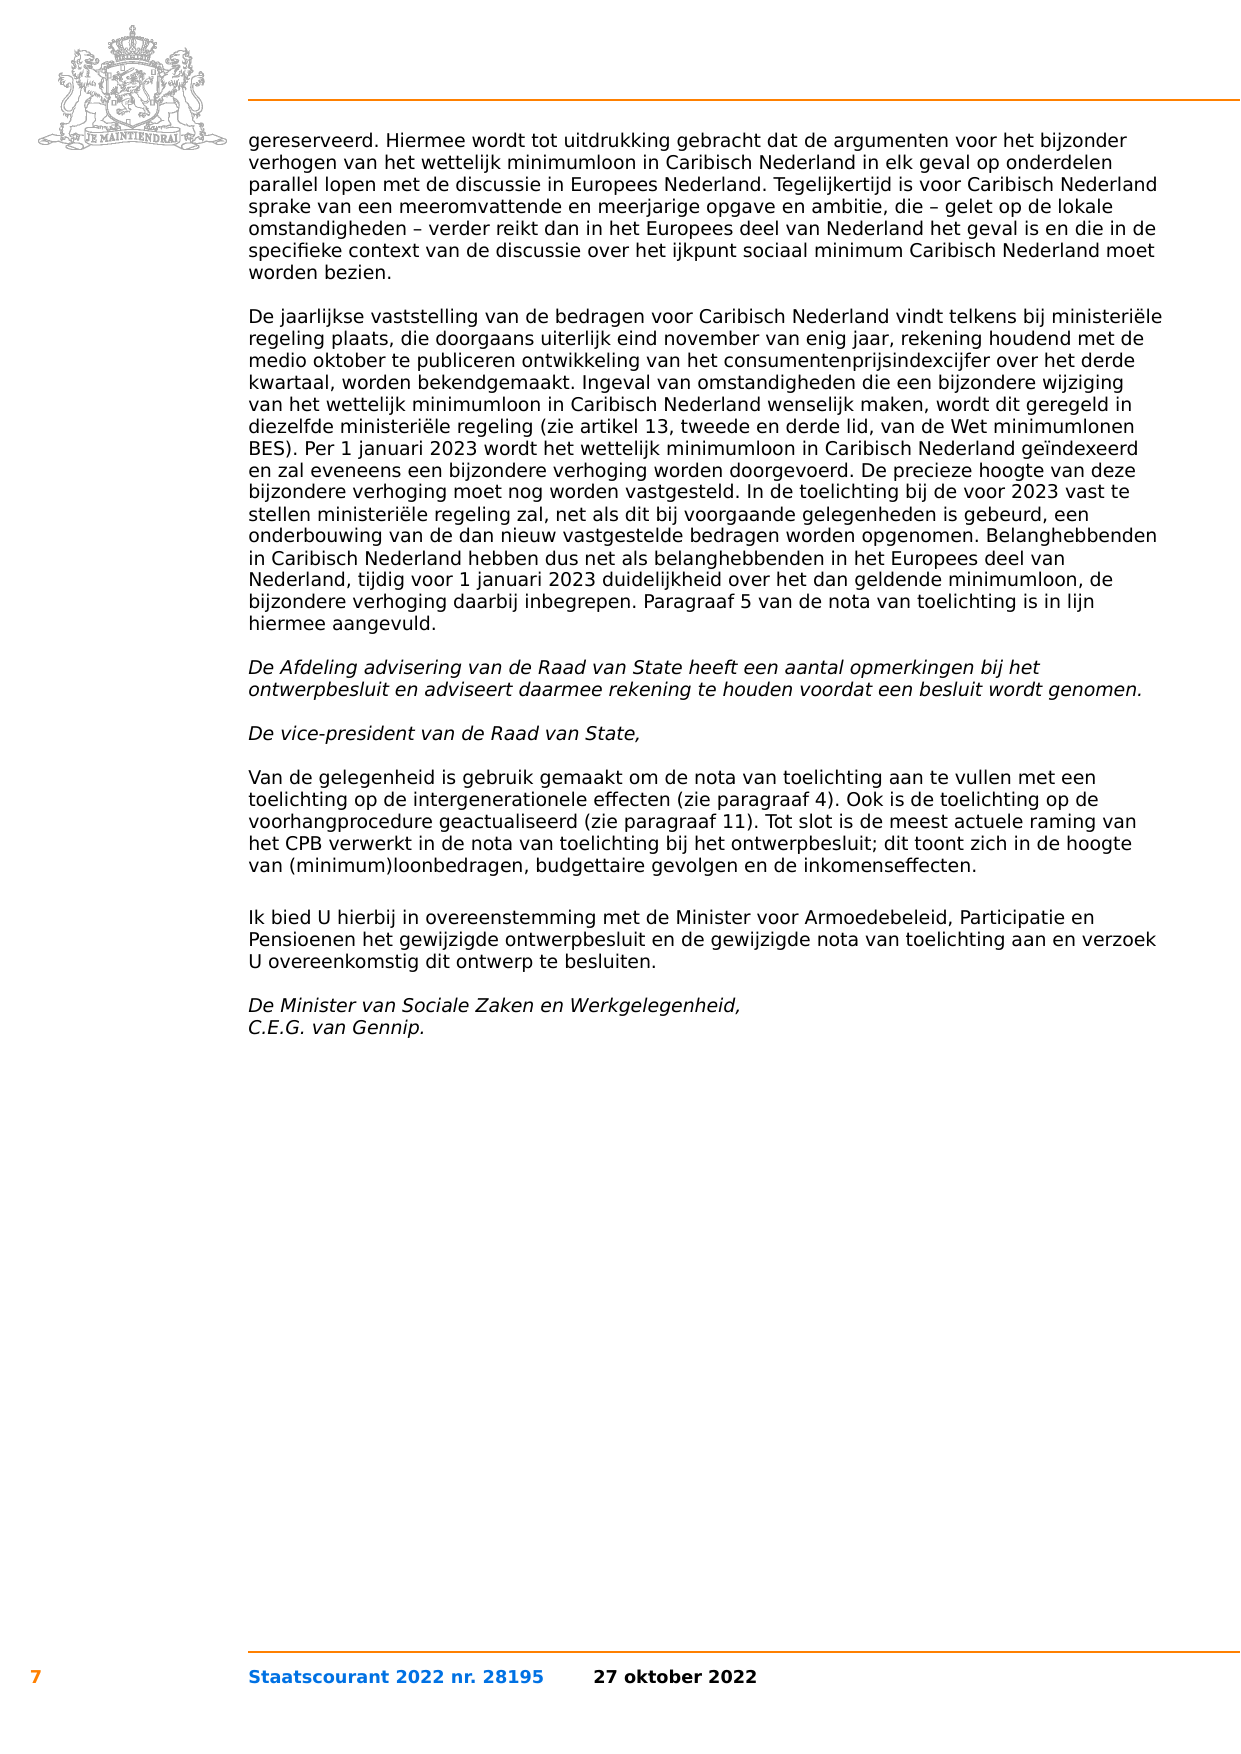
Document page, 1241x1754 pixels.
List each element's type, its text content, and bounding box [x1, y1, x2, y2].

text gereserveerd. Hiermee wordt tot uitdrukking gebracht dat de argumenten voor het bijzonder verhogen van het wettelijk minimumloon in Caribisch Nederland in elk geval op onderdelen parallel lopen met de discussie in Europees Nederland. Tegelijkertijd is voor Caribisch Nederland sprake van een meeromvattende en meerjarige opgave en ambitie, die – gelet op de lokale omstandigheden – verder reikt dan in het Europees deel van Nederland het geval is en die in de specifieke context van de discussie over het ijkpunt sociaal minimum Caribisch Nederland moet worden bezien. [248, 130, 1163, 284]
text De vice-president van de Raad van State, [248, 723, 1163, 745]
text Ik bied U hierbij in overeenstemming met de Minister voor Armoedebeleid, Participatie en Pensioenen het gewijzigde ontwerpbesluit en de gewijzigde nota van toelichting aan en verzoek U overeenkomstig dit ontwerp te besluiten. [248, 907, 1163, 973]
text De Minister van Sociale Zaken en Werkgelegenheid, C.E.G. van Gennip. [248, 994, 1163, 1038]
text De jaarlijkse vaststelling van de bedragen voor Caribisch Nederland vindt telkens bij ministeriële regeling plaats, die doorgaans uiterlijk eind november van enig jaar, rekening houdend met de medio oktober te publiceren ontwikkeling van het consumentenprijsindexcijfer over het derde kwartaal, worden bekendgemaakt. Ingeval van omstandigheden die een bijzondere wijziging van het wettelijk minimumloon in Caribisch Nederland wenselijk maken, wordt dit geregeld in diezelfde ministeriële regeling (zie artikel 13, tweede en derde lid, van de Wet minimumlonen BES). Per 1 januari 2023 wordt het wettelijk minimumloon in Caribisch Nederland geïndexeerd en zal eveneens een bijzondere verhoging worden doorgevoerd. De precieze hoogte van deze bijzondere verhoging moet nog worden vastgesteld. In de toelichting bij de voor 2023 vast te stellen ministeriële regeling zal, net als dit bij voorgaande gelegenheden is gebeurd, een onderbouwing van de dan nieuw vastgestelde bedragen worden opgenomen. Belanghebbenden in Caribisch Nederland hebben dus net als belanghebbenden in het Europees deel van Nederland, tijdig voor 1 januari 2023 duidelijkheid over het dan geldende minimumloon, de bijzondere verhoging daarbij inbegrepen. Paragraaf 5 van de nota van toelichting is in lijn hiermee aangevuld. [248, 306, 1163, 635]
text De Afdeling advisering van de Raad van State heeft een aantal opmerkingen bij het ontwerpbesluit en adviseert daarmee rekening te houden voordat een besluit wordt genomen. [248, 657, 1163, 701]
picture [38, 25, 227, 150]
text Van de gelegenheid is gebruik gemaakt om de nota van toelichting aan te vullen met een toelichting op de intergenerationele effecten (zie paragraaf 4). Ook is de toelichting op de voorhangprocedure geactualiseerd (zie paragraaf 11). Tot slot is de meest actuele raming van het CPB verwerkt in de nota van toelichting bij het ontwerpbesluit; dit toont zich in de hoogte van (minimum)loonbedragen, budgettaire gevolgen en de inkomenseffecten. [248, 767, 1163, 877]
